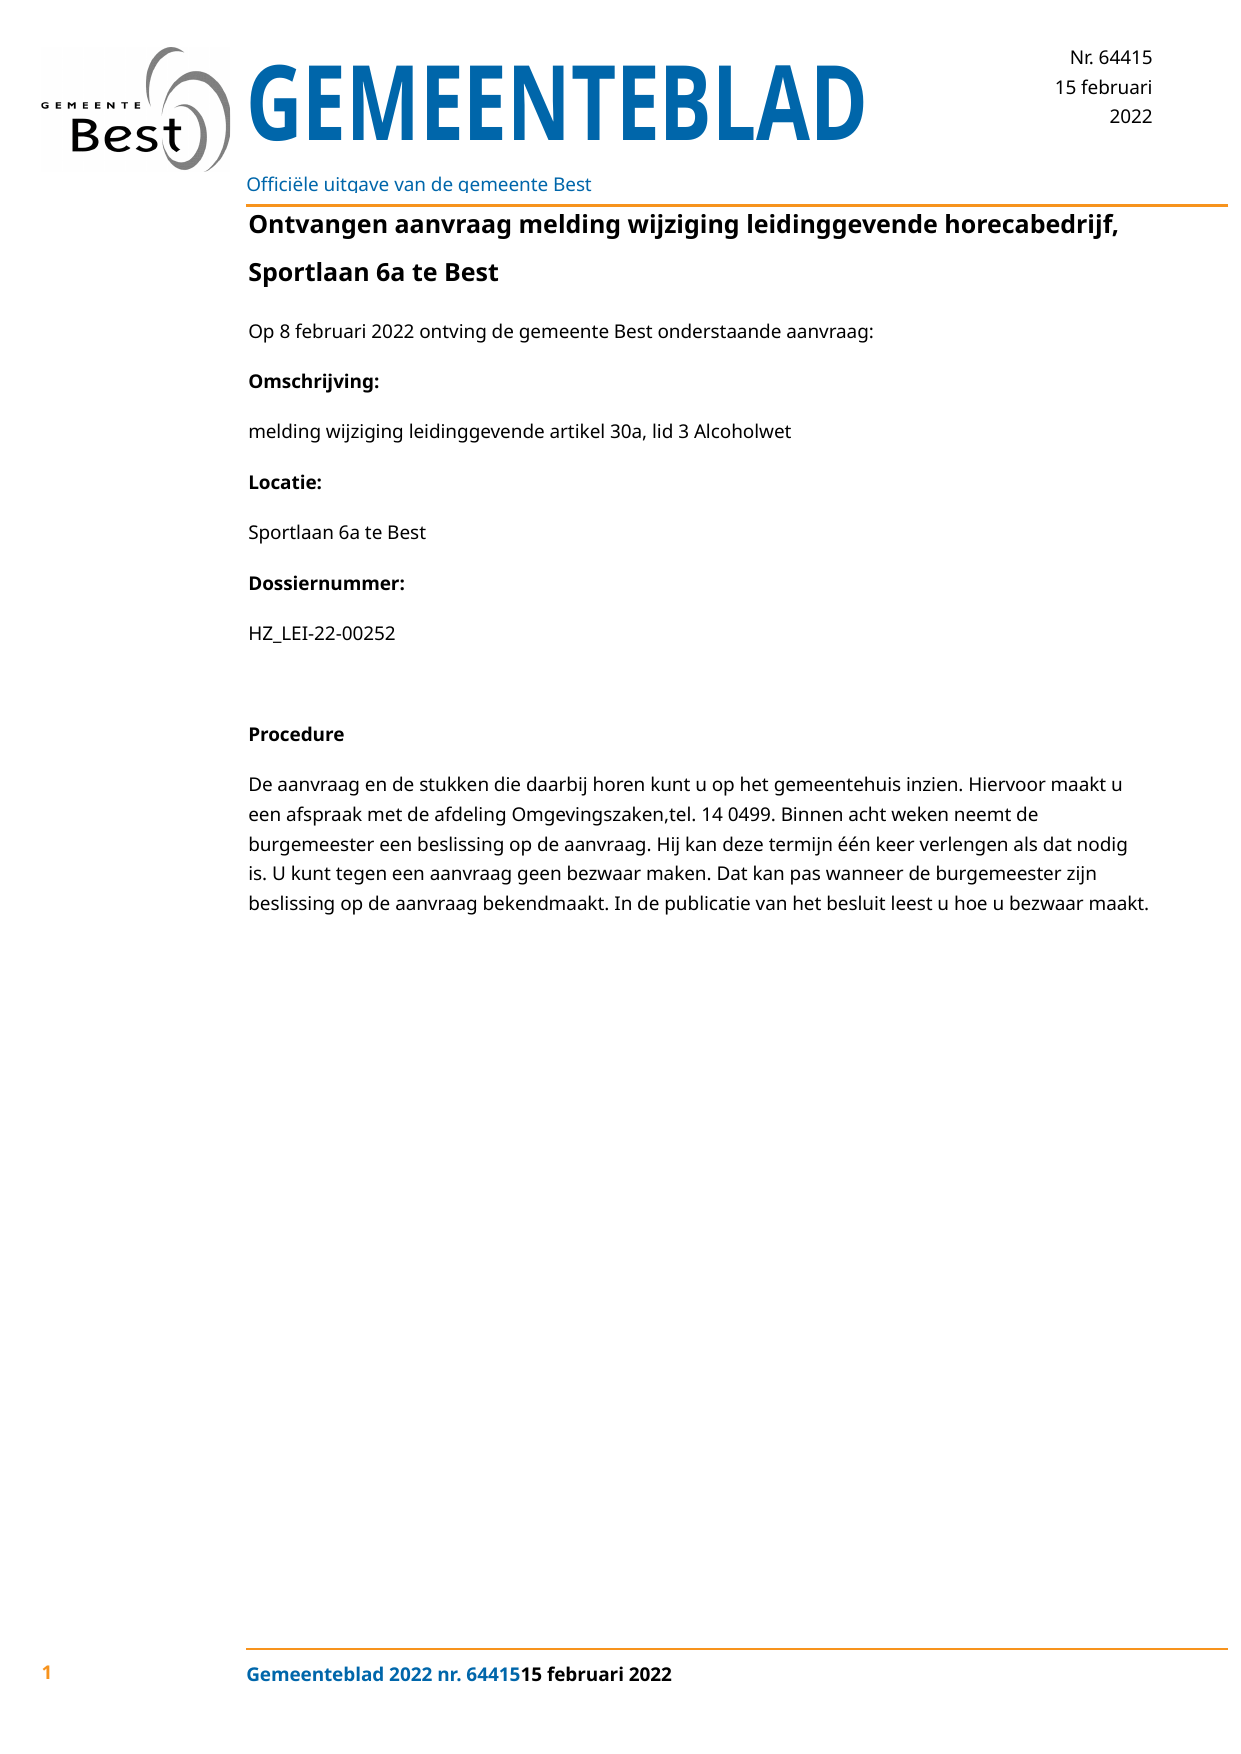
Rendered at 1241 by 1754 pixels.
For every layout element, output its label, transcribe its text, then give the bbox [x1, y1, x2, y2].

text Op 8 februari 2022 ontving de gemeente Best onderstaande aanvraag: [248, 318, 1152, 344]
text Ontvangen aanvraag melding wijziging leidinggevende horecabedrijf, Sportlaan 6a te Best [248, 207, 1152, 288]
text Locatie: [248, 469, 1152, 495]
text melding wijziging leidinggevende artikel 30a, lid 3 Alcoholwet [248, 419, 1152, 444]
text De aanvraag en de stukken die daarbij horen kunt u op het gemeentehuis inzien. Hiervoor maakt u een afspraak met de afdeling Omgevingszaken,tel. 14 0499. Binnen acht weken neemt de burgemeester een beslissing op de aanvraag. Hij kan deze termijn één keer verlengen als dat nodig is. U kunt tegen een aanvraag geen bezwaar maken. Dat kan pas wanneer de burgemeester zijn beslissing op de aanvraag bekendmaakt. In de publicatie van het besluit leest u hoe u bezwaar maakt. [248, 772, 1152, 916]
text Dossiernummer: [248, 570, 1152, 596]
picture [41, 47, 231, 172]
text Omschrijving: [248, 368, 1152, 394]
text Sportlaan 6a te Best [248, 519, 1152, 545]
text HZ_LEI-22-00252 [248, 620, 1152, 646]
text Procedure [248, 721, 1152, 747]
